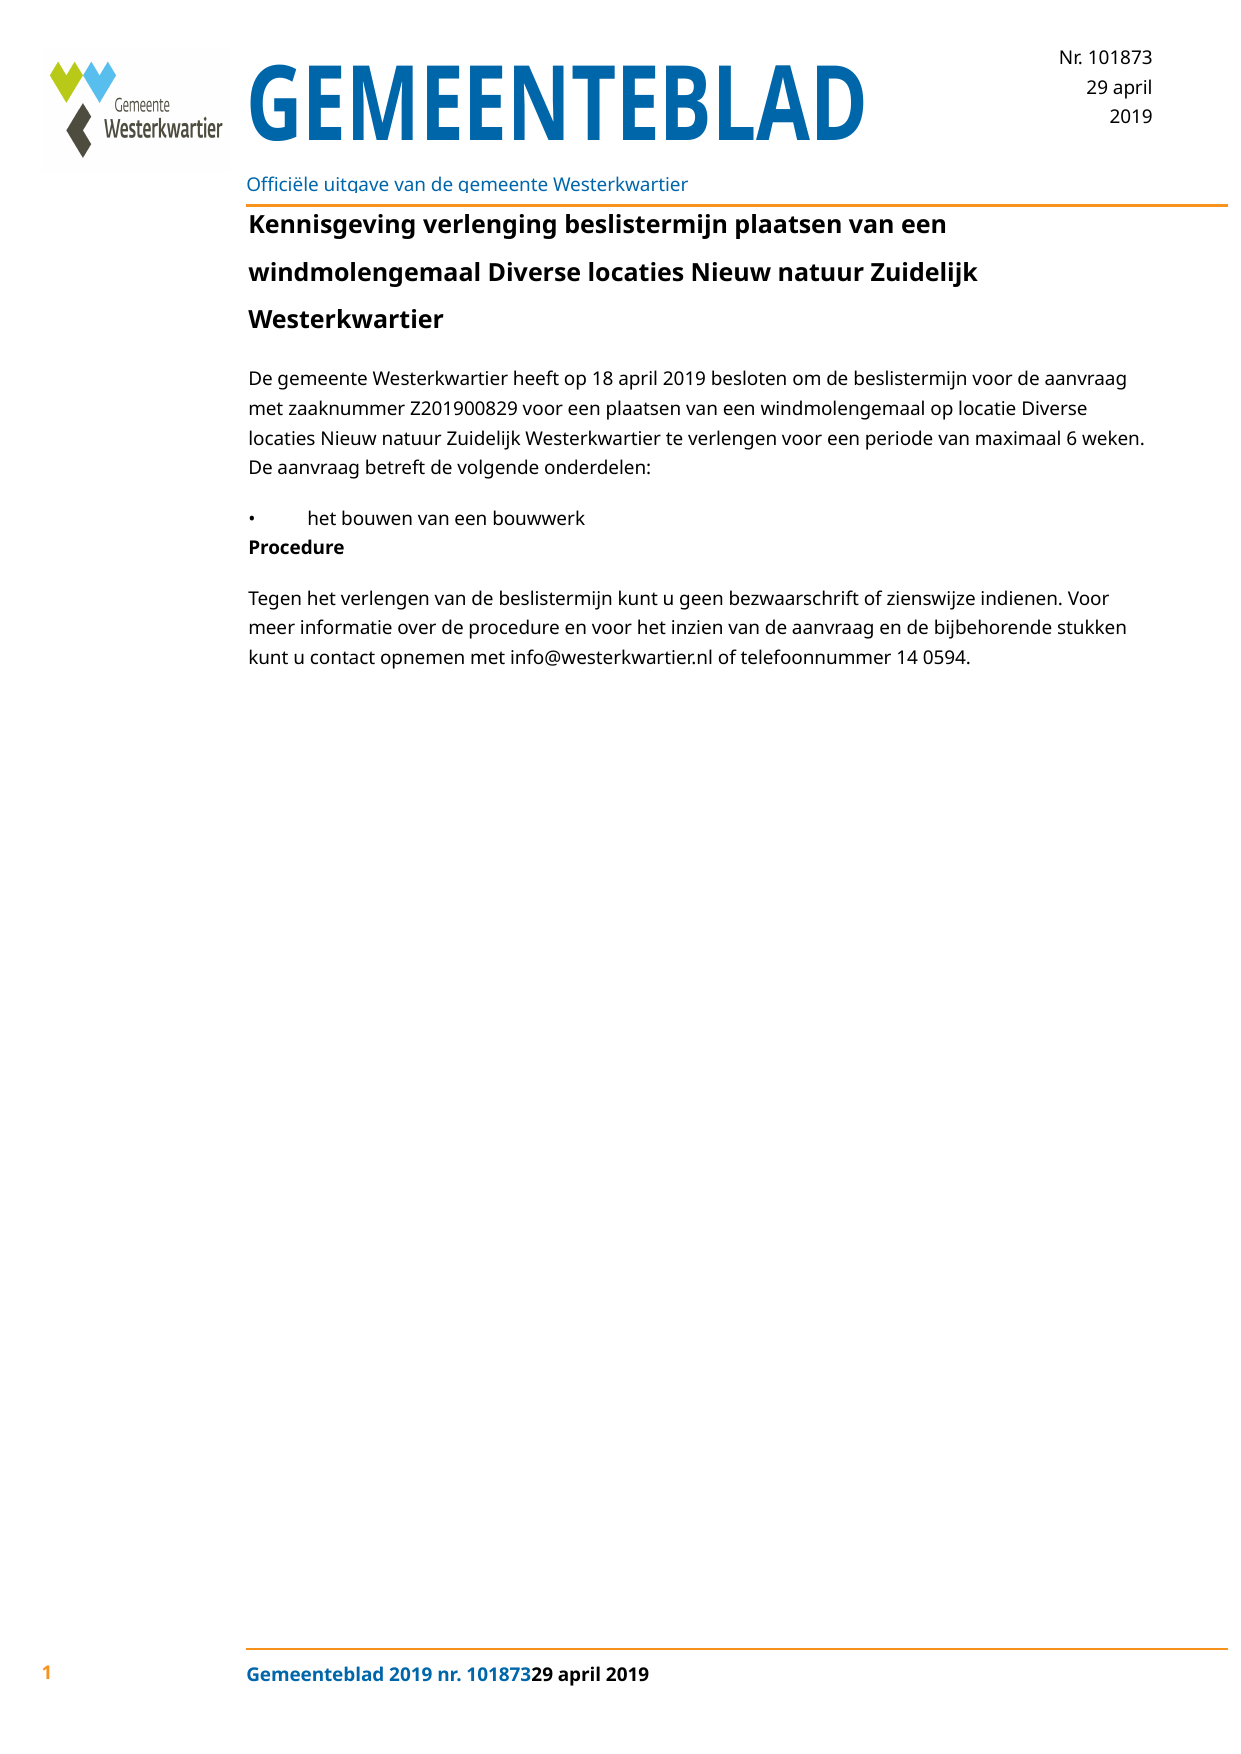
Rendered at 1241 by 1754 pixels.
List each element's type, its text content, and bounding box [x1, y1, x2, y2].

text Tegen het verlengen van de beslistermijn kunt u geen bezwaarschrift of zienswijze indienen. Voor meer informatie over de procedure en voor het inzien van de aanvraag en de bijbehorende stukken kunt u contact opnemen met info@westerkwartier.nl of telefoonnummer 14 0594. [248, 585, 1152, 669]
picture [41, 47, 231, 172]
text Kennisgeving verlenging beslistermijn plaatsen van een windmolengemaal Diverse locaties Nieuw natuur Zuidelijk Westerkwartier [248, 207, 1152, 336]
text Procedure [248, 534, 1152, 560]
text De gemeente Westerkwartier heeft op 18 april 2019 besloten om de beslistermijn voor de aanvraag met zaaknummer Z201900829 voor een plaatsen van een windmolengemaal op locatie Diverse locaties Nieuw natuur Zuidelijk Westerkwartier te verlengen voor een periode van maximaal 6 weken. De aanvraag betreft de volgende onderdelen: [248, 366, 1152, 480]
list het bouwen van een bouwwerk [248, 505, 1152, 530]
